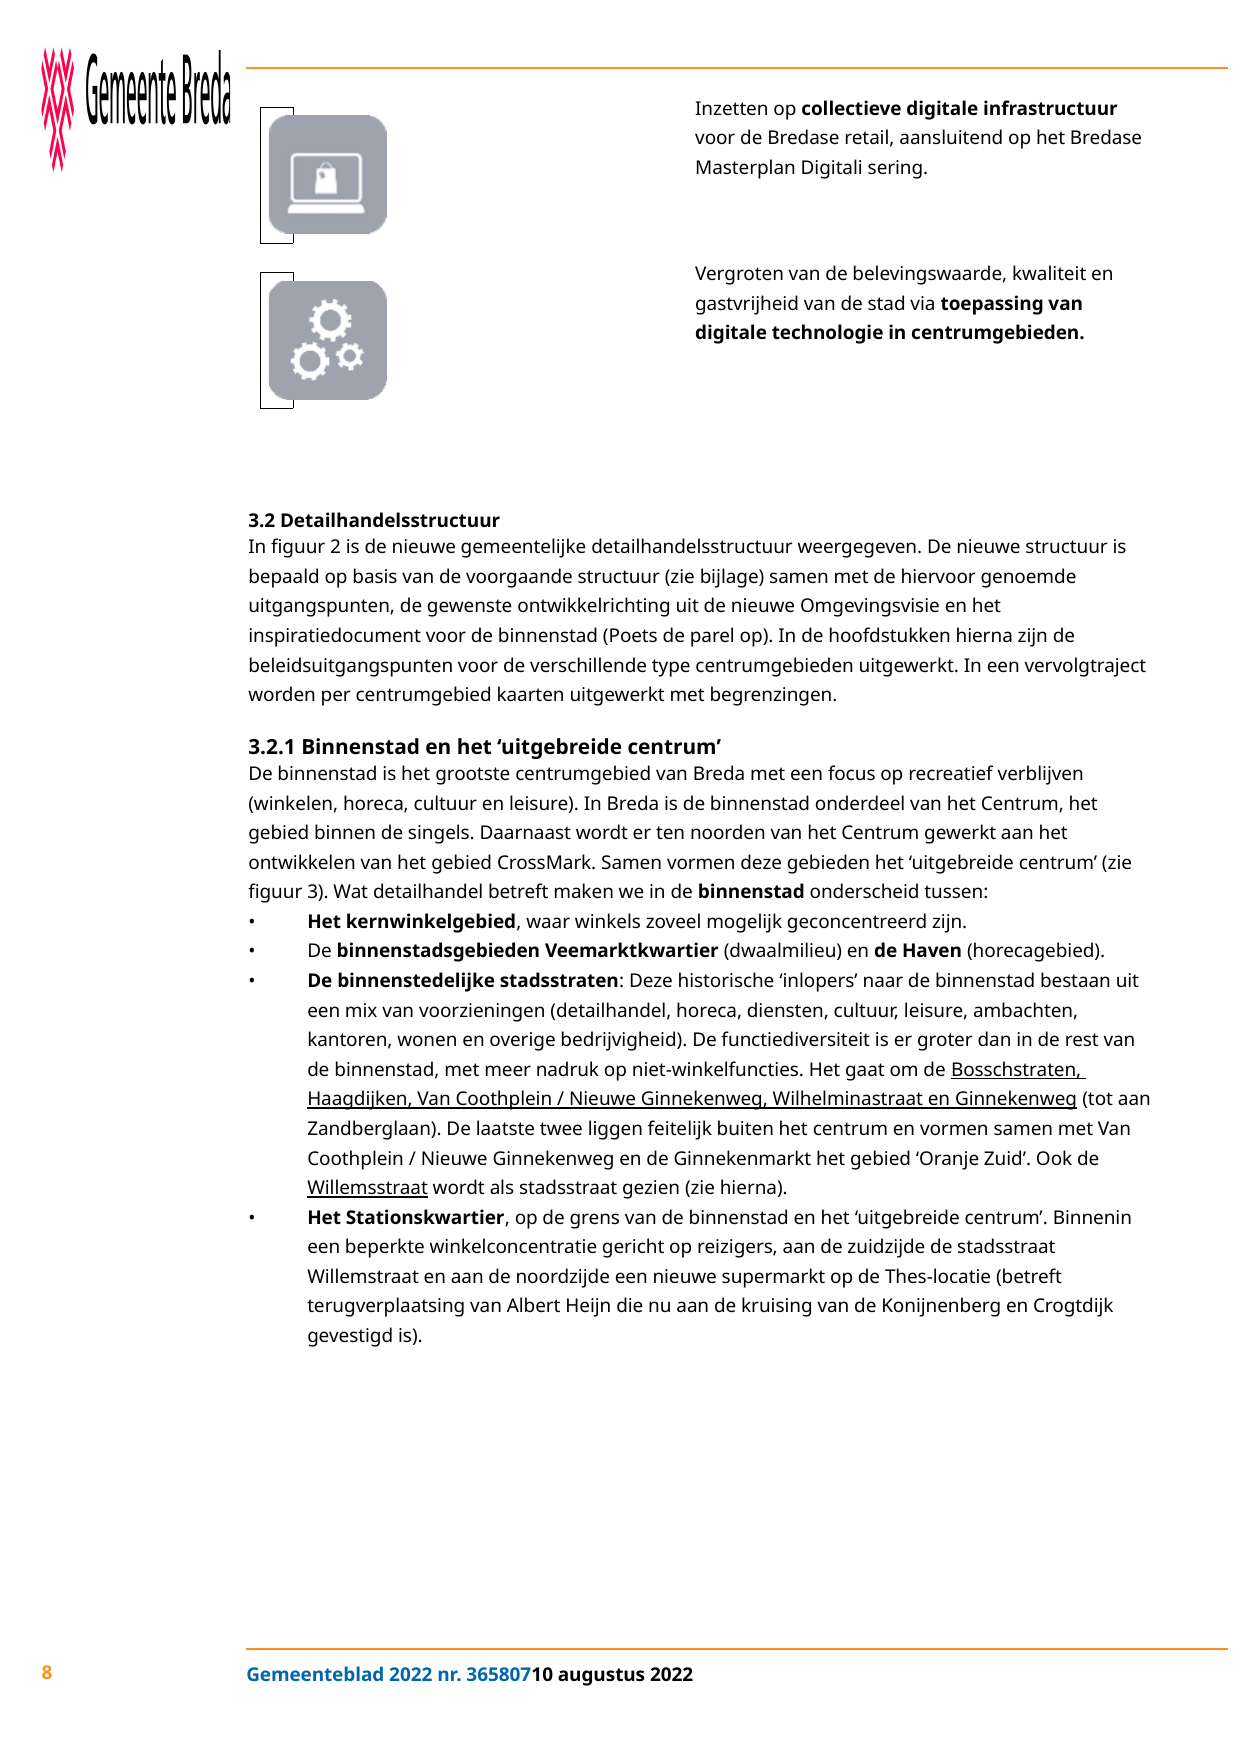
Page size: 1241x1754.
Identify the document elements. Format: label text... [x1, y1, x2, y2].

picture [41, 47, 231, 172]
list Het Stationskwartier, op de grens van de binnenstad en het ‘uitgebreide centrum’. Binnenin een beperkte winkelconcentratie gericht op reizigers, aan de zuidzijde de stadsstraat Willemstraat en aan de noordzijde een nieuwe supermarkt op de Thes-locatie (betreft terugverplaatsing van Albert Heijn die nu aan de kruising van de Konijnenberg en Crogtdijk gevestigd is). [248, 1204, 1152, 1348]
text 3.2.1 Binnenstad en het ‘uitgebreide centrum’ [248, 732, 1152, 760]
text 3.2 Detailhandelsstructuur [248, 508, 1152, 533]
list De binnenstedelijke stadsstraten: Deze historische ‘inlopers’ naar de binnenstad bestaan uit een mix van voorzieningen (detailhandel, horeca, diensten, cultuur, leisure, ambachten, kantoren, wonen en overige bedrijvigheid). De functiediversiteit is er groter dan in de rest van de binnenstad, met meer nadruk op niet-winkelfuncties. Het gaat om de Bosschstraten, Haagdijken, Van Coothplein / Nieuwe Ginnekenweg, Wilhelminastraat en Ginnekenweg (tot aan Zandberglaan). De laatste twee liggen feitelijk buiten het centrum en vormen samen met Van Coothplein / Nieuwe Ginnekenweg en de Ginnekenmarkt het gebied ‘Oranje Zuid’. Ook de Willemsstraat wordt als stadsstraat gezien (zie hierna). [248, 967, 1152, 1200]
table_cell [248, 260, 695, 426]
list Het kernwinkelgebied, waar winkels zoveel mogelijk geconcentreerd zijn. [248, 908, 1152, 934]
table_cell [248, 95, 695, 260]
list De binnenstadsgebieden Veemarktkwartier (dwaalmilieu) en de Haven (horecagebied). [248, 938, 1152, 963]
text In figuur 2 is de nieuwe gemeentelijke detailhandelsstructuur weergegeven. De nieuwe structuur is bepaald op basis van de voorgaande structuur (zie bijlage) samen met de hiervoor genoemde uitgangspunten, de gewenste ontwikkelrichting uit de nieuwe Omgevingsvisie en het inspiratiedocument voor de binnenstad (Poets de parel op). In de hoofdstukken hierna zijn de beleidsuitgangspunten voor de verschillende type centrumgebieden uitgewerkt. In een vervolgtraject worden per centrumgebied kaarten uitgewerkt met begrenzingen. [248, 533, 1152, 707]
table_cell Vergroten van de belevingswaarde, kwaliteit en gastvrijheid van de stad via toepassing van digitale technologie in centrumgebieden. [695, 260, 1152, 426]
table_cell Inzetten op collectieve digitale infrastructuur voor de Bredase retail, aansluitend op het Bredase Masterplan Digitali sering. [695, 95, 1152, 260]
text De binnenstad is het grootste centrumgebied van Breda met een focus op recreatief verblijven (winkelen, horeca, cultuur en leisure). In Breda is de binnenstad onderdeel van het Centrum, het gebied binnen de singels. Daarnaast wordt er ten noorden van het Centrum gewerkt aan het ontwikkelen van het gebied CrossMark. Samen vormen deze gebieden het ‘uitgebreide centrum’ (zie figuur 3). Wat detailhandel betreft maken we in de binnenstad onderscheid tussen: [248, 760, 1152, 904]
picture [268, 281, 387, 400]
picture [268, 115, 387, 234]
